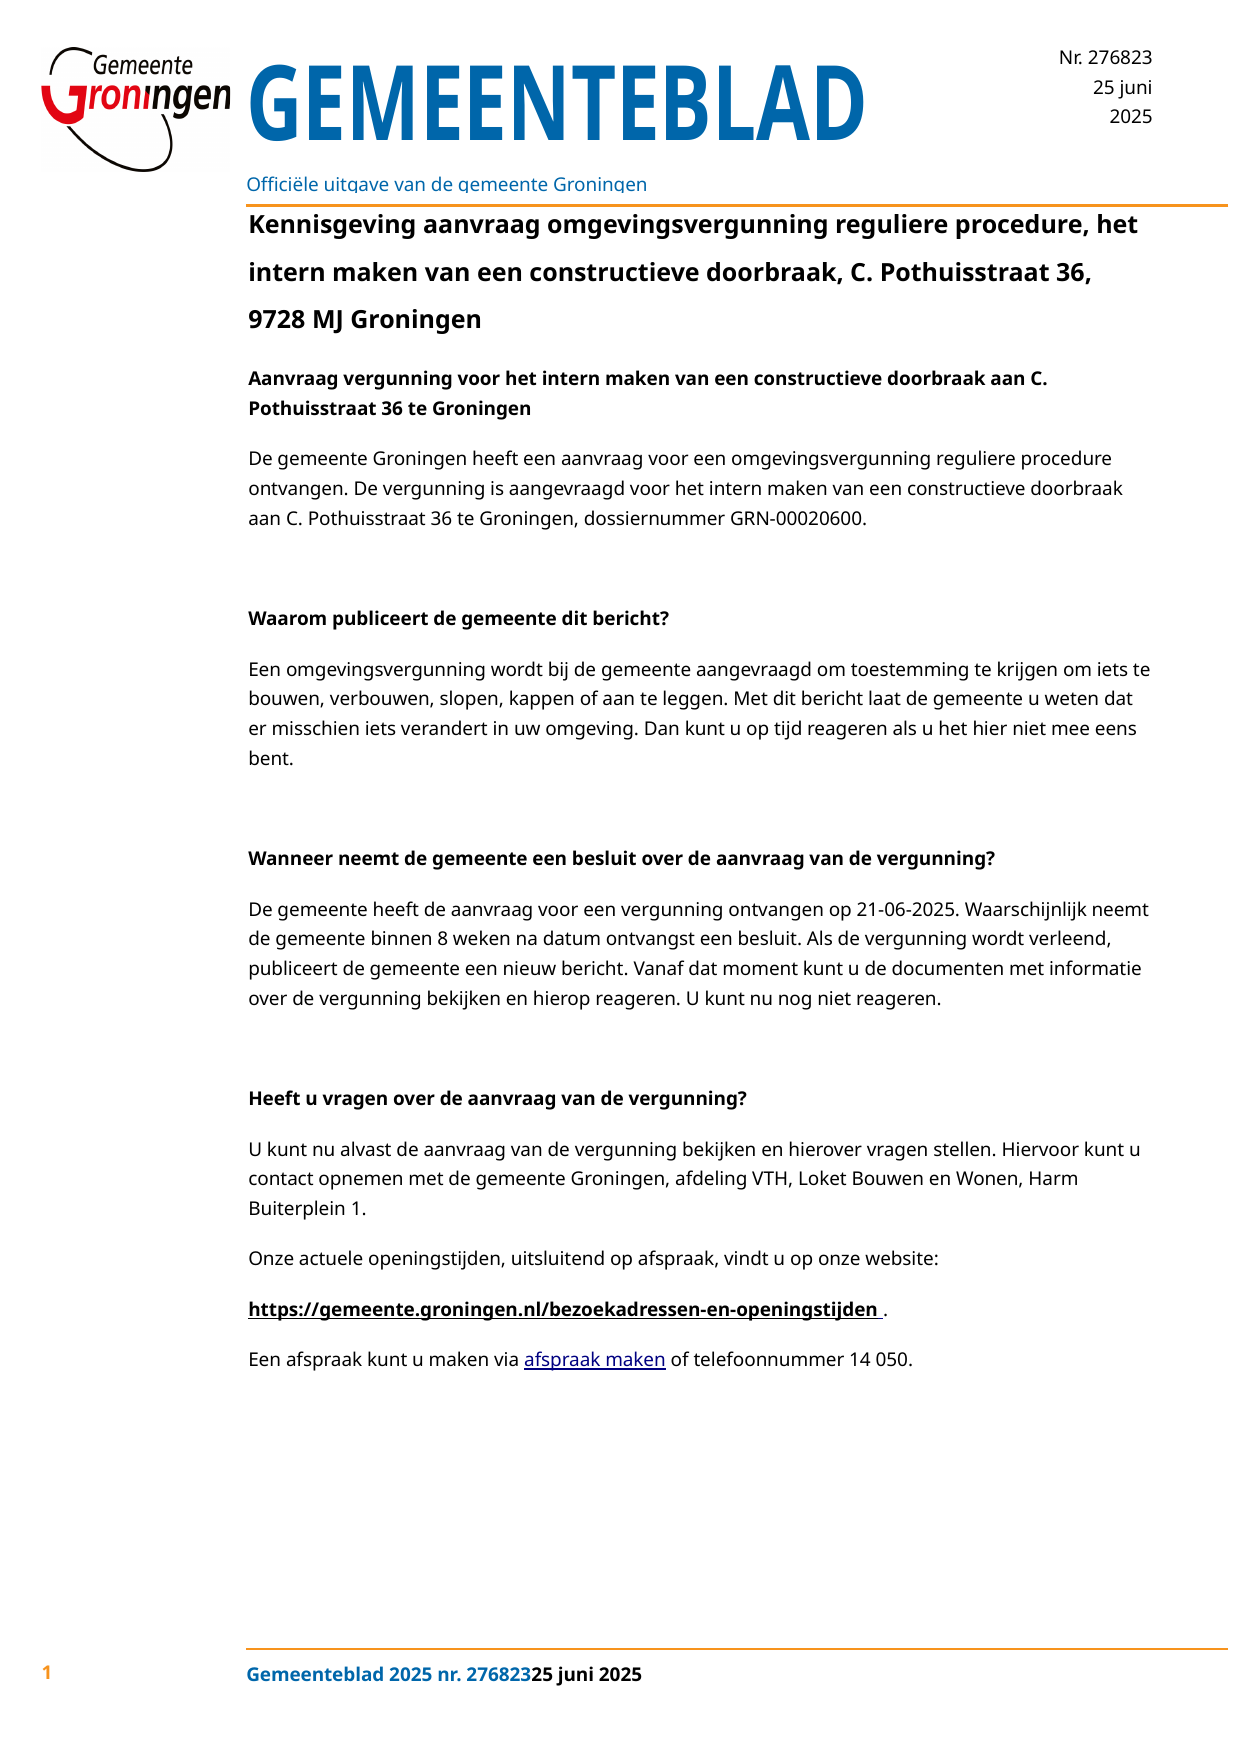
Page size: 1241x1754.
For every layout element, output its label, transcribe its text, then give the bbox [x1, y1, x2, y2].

text Wanneer neemt de gemeente een besluit over de aanvraag van de vergunning? [248, 846, 1152, 871]
picture [41, 47, 231, 172]
text Heeft u vragen over de aanvraag van de vergunning? [248, 1086, 1152, 1111]
text Kennisgeving aanvraag omgevingsvergunning reguliere procedure, het intern maken van een constructieve doorbraak, C. Pothuisstraat 36, 9728 MJ Groningen [248, 207, 1152, 336]
text Een afspraak kunt u maken via afspraak maken of telefoonnummer 14 050. [248, 1346, 1152, 1372]
text Onze actuele openingstijden, uitsluitend op afspraak, vindt u op onze website: [248, 1246, 1152, 1271]
text De gemeente heeft de aanvraag voor een vergunning ontvangen op 21-06-2025. Waarschijnlijk neemt de gemeente binnen 8 weken na datum ontvangst een besluit. Als de vergunning wordt verleend, publiceert de gemeente een nieuw bericht. Vanaf dat moment kunt u de documenten met informatie over de vergunning bekijken en hierop reageren. U kunt nu nog niet reageren. [248, 896, 1152, 1010]
text Een omgevingsvergunning wordt bij de gemeente aangevraagd om toestemming te krijgen om iets te bouwen, verbouwen, slopen, kappen of aan te leggen. Met dit bericht laat de gemeente u weten dat er misschien iets verandert in uw omgeving. Dan kunt u op tijd reageren als u het hier niet mee eens bent. [248, 656, 1152, 770]
text https://gemeente.groningen.nl/bezoekadressen-en-openingstijden . [248, 1296, 1152, 1322]
text Waarom publiceert de gemeente dit bericht? [248, 606, 1152, 631]
text De gemeente Groningen heeft een aanvraag voor een omgevingsvergunning reguliere procedure ontvangen. De vergunning is aangevraagd voor het intern maken van een constructieve doorbraak aan C. Pothuisstraat 36 te Groningen, dossiernummer GRN-00020600. [248, 446, 1152, 530]
text U kunt nu alvast de aanvraag van de vergunning bekijken en hierover vragen stellen. Hiervoor kunt u contact opnemen met de gemeente Groningen, afdeling VTH, Loket Bouwen en Wonen, Harm Buiterplein 1. [248, 1136, 1152, 1221]
text Aanvraag vergunning voor het intern maken van een constructieve doorbraak aan C. Pothuisstraat 36 te Groningen [248, 366, 1152, 421]
